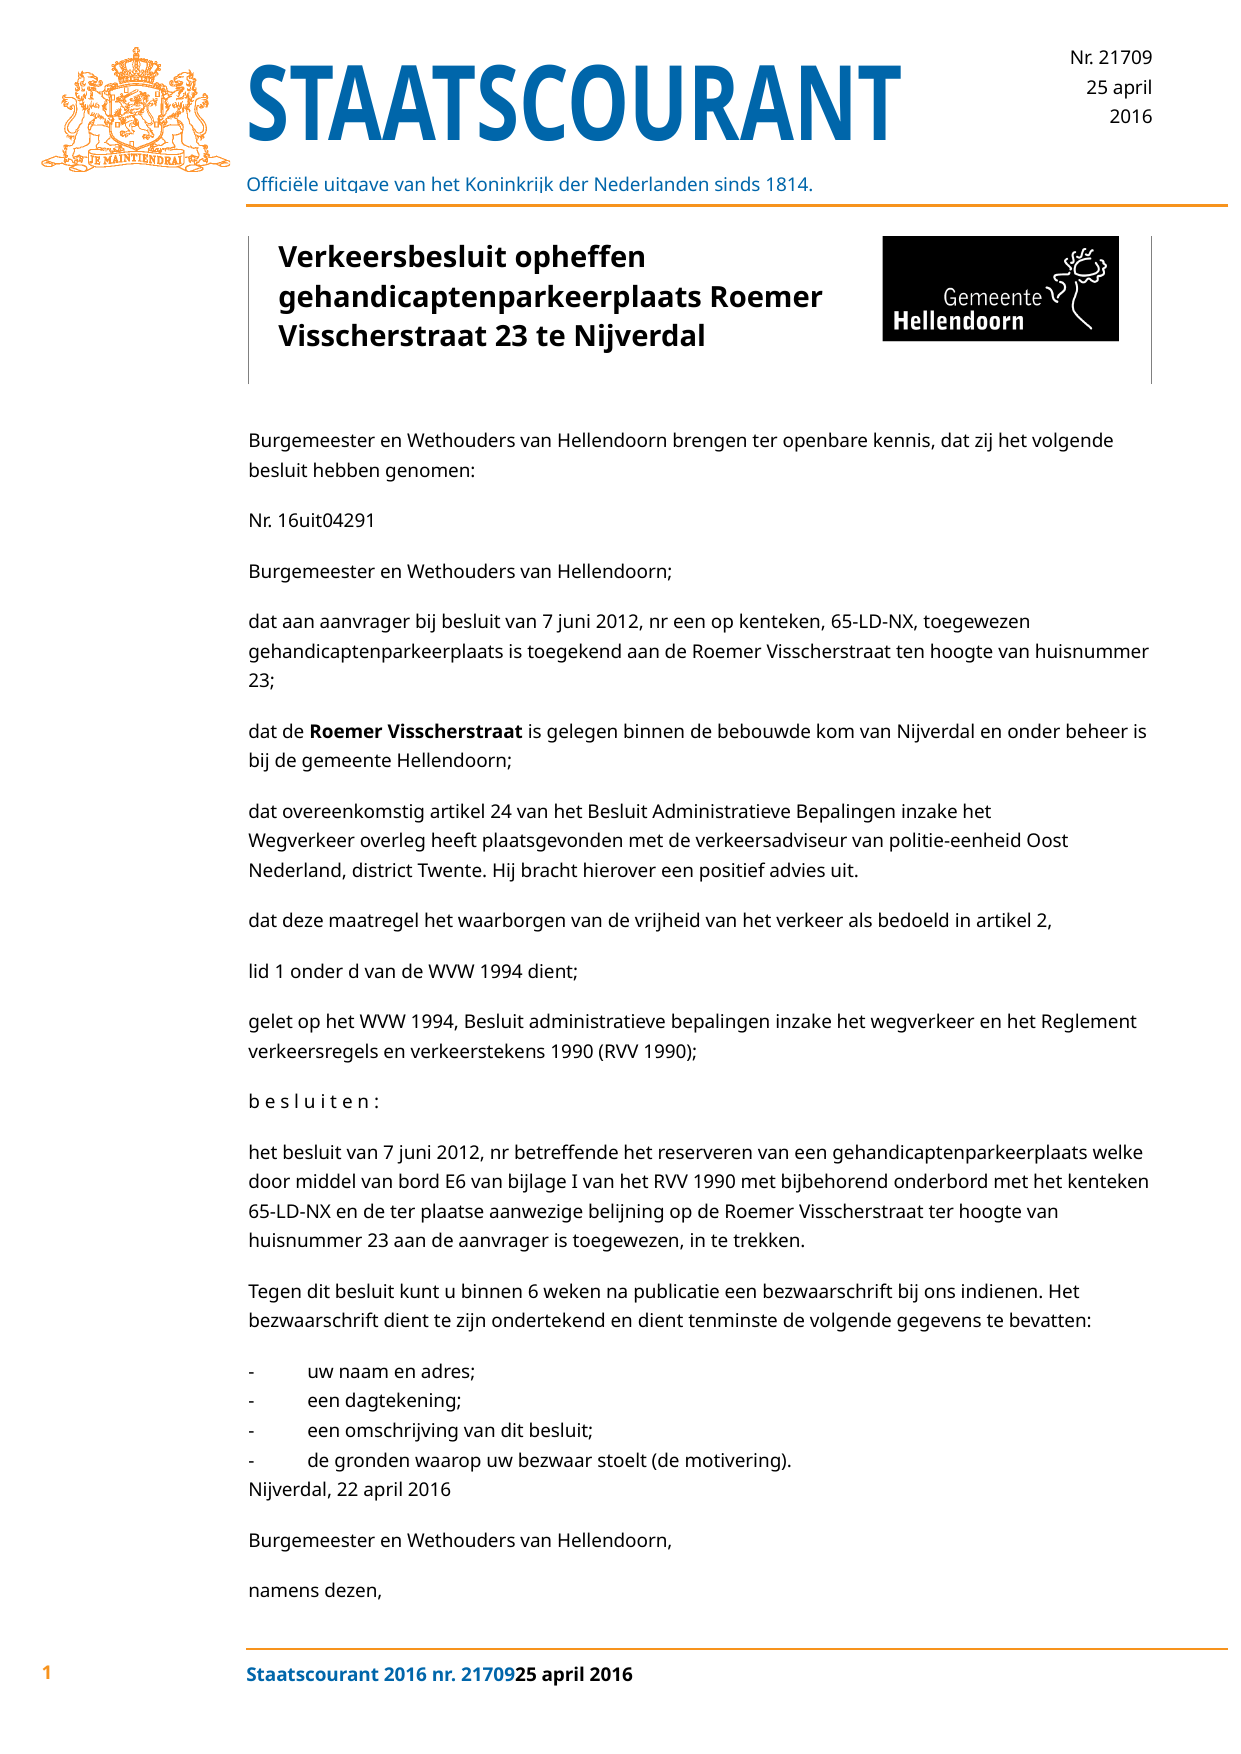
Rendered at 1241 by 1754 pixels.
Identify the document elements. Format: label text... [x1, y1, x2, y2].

text Nijverdal, 22 april 2016 [248, 1476, 1152, 1502]
picture [882, 236, 1119, 342]
table_header [850, 236, 1151, 384]
text b e s l u i t e n : [248, 1088, 1152, 1114]
text lid 1 onder d van de WVW 1994 dient; [248, 958, 1152, 984]
text dat deze maatregel het waarborgen van de vrijheid van het verkeer als bedoeld in artikel 2, [248, 908, 1152, 933]
text dat aan aanvrager bij besluit van 7 juni 2012, nr een op kenteken, 65-LD-NX, toegewezen gehandicaptenparkeerplaats is toegekend aan de Roemer Visscherstraat ten hoogte van huisnummer 23; [248, 608, 1152, 693]
text gelet op het WVW 1994, Besluit administratieve bepalingen inzake het wegverkeer en het Reglement verkeersregels en verkeerstekens 1990 (RVV 1990); [248, 1008, 1152, 1064]
picture [41, 47, 231, 172]
list een dagtekening; [248, 1388, 1152, 1413]
text Burgemeester en Wethouders van Hellendoorn, [248, 1527, 1152, 1552]
text Burgemeester en Wethouders van Hellendoorn; [248, 558, 1152, 584]
list uw naam en adres; [248, 1358, 1152, 1384]
text dat overeenkomstig artikel 24 van het Besluit Administratieve Bepalingen inzake het Wegverkeer overleg heeft plaatsgevonden met de verkeersadviseur van politie-eenheid Oost Nederland, district Twente. Hij bracht hierover een positief advies uit. [248, 798, 1152, 883]
text Tegen dit besluit kunt u binnen 6 weken na publicatie een bezwaarschrift bij ons indienen. Het bezwaarschrift dient te zijn ondertekend en dient tenminste de volgende gegevens te bevatten: [248, 1278, 1152, 1333]
text het besluit van 7 juni 2012, nr betreffende het reserveren van een gehandicaptenparkeerplaats welke door middel van bord E6 van bijlage I van het RVV 1990 met bijbehorend onderbord met het kenteken 65-LD-NX en de ter plaatse aanwezige belijning op de Roemer Visscherstraat ter hoogte van huisnummer 23 aan de aanvrager is toegewezen, in te trekken. [248, 1139, 1152, 1253]
text dat de Roemer Visscherstraat is gelegen binnen de bebouwde kom van Nijverdal en onder beheer is bij de gemeente Hellendoorn; [248, 718, 1152, 773]
list de gronden waarop uw bezwaar stoelt (de motivering). [248, 1447, 1152, 1472]
table_header Verkeersbesluit opheffen gehandicaptenparkeerplaats Roemer Visscherstraat 23 te Nijverdal [249, 236, 850, 384]
text namens dezen, [248, 1577, 1152, 1603]
text Burgemeester en Wethouders van Hellendoorn brengen ter openbare kennis, dat zij het volgende besluit hebben genomen: [248, 428, 1152, 483]
list een omschrijving van dit besluit; [248, 1417, 1152, 1443]
text Nr. 16uit04291 [248, 508, 1152, 533]
